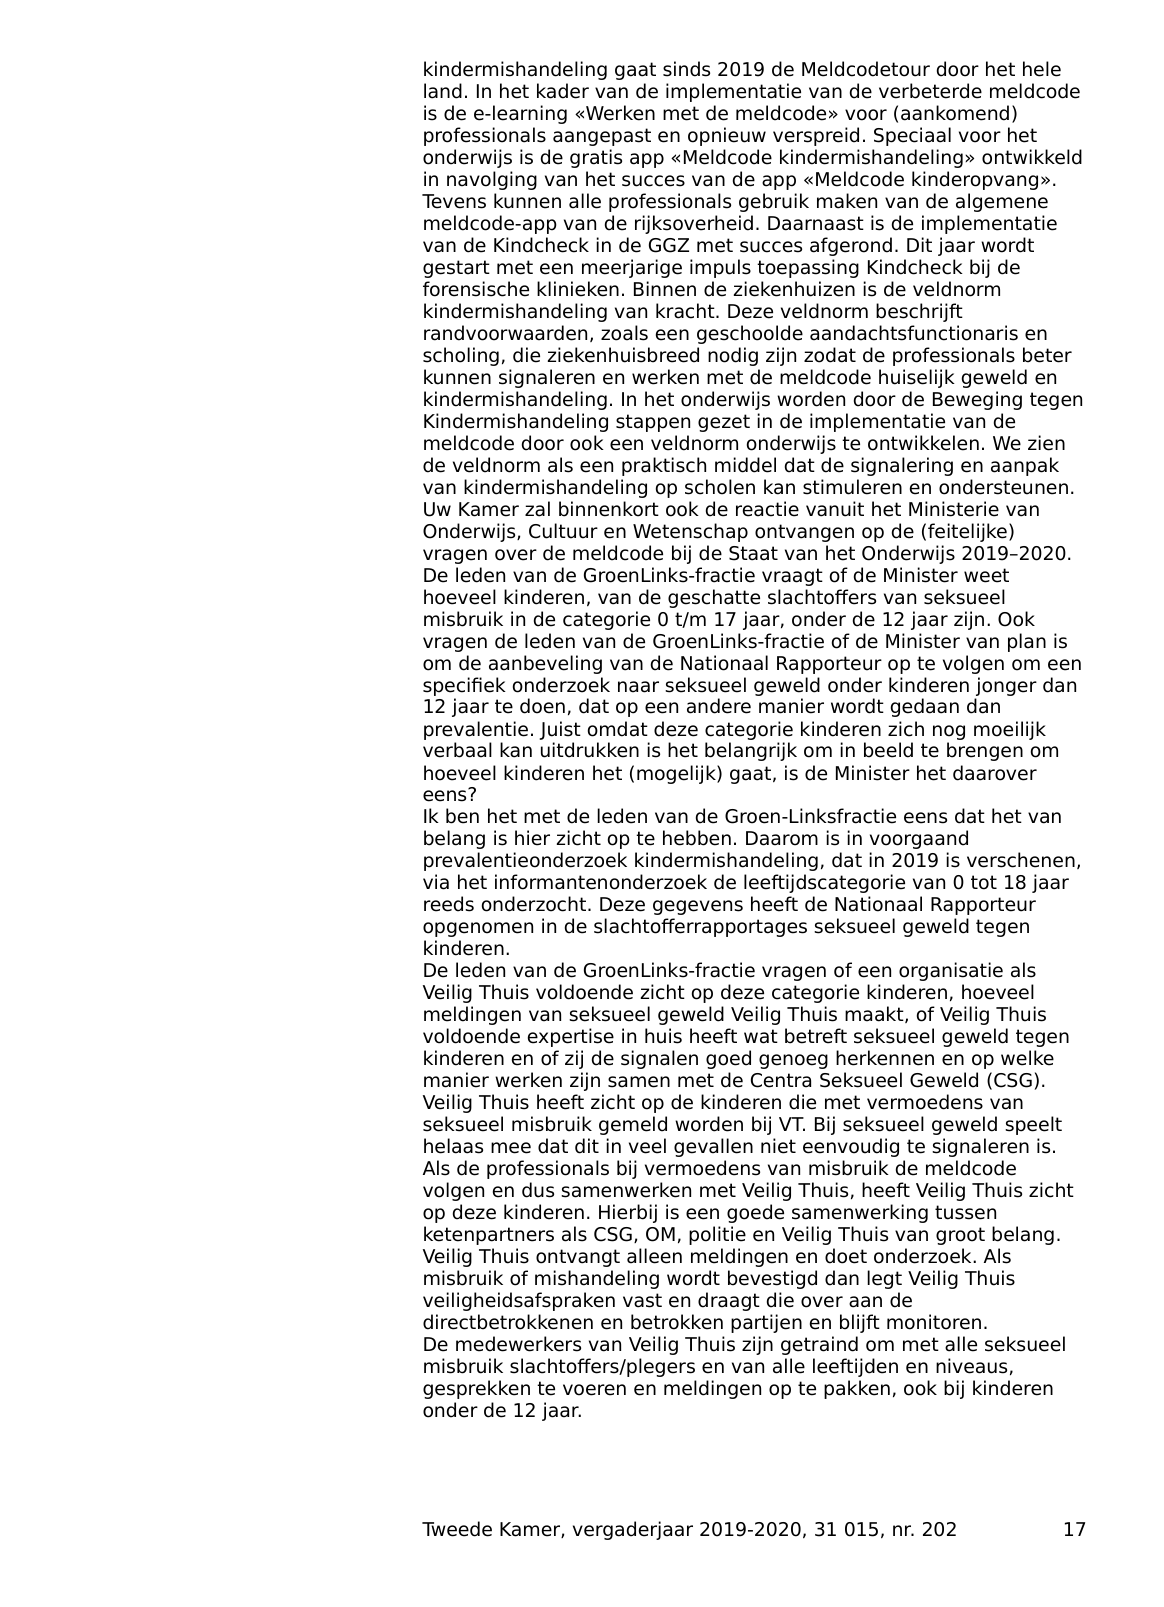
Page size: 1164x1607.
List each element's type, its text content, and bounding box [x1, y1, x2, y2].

text Ik ben het met de leden van de Groen-Linksfractie eens dat het van belang is hier zicht op te hebben. Daarom is in voorgaand prevalentieonderzoek kindermishandeling, dat in 2019 is verschenen, via het informantenonderzoek de leeftijdscategorie van 0 tot 18 jaar reeds onderzocht. Deze gegevens heeft de Nationaal Rapporteur opgenomen in de slachtofferrapportages seksueel geweld tegen kinderen. [422, 806, 1087, 960]
text De medewerkers van Veilig Thuis zijn getraind om met alle seksueel misbruik slachtoffers/plegers en van alle leeftijden en niveaus, gesprekken te voeren en meldingen op te pakken, ook bij kinderen onder de 12 jaar. [422, 1334, 1087, 1422]
text kindermishandeling gaat sinds 2019 de Meldcodetour door het hele land. In het kader van de implementatie van de verbeterde meldcode is de e-learning «Werken met de meldcode» voor (aankomend) professionals aangepast en opnieuw verspreid. Speciaal voor het onderwijs is de gratis app «Meldcode kindermishandeling» ontwikkeld in navolging van het succes van de app «Meldcode kinderopvang». Tevens kunnen alle professionals gebruik maken van de algemene meldcode-app van de rijksoverheid. Daarnaast is de implementatie van de Kindcheck in de GGZ met succes afgerond. Dit jaar wordt gestart met een meerjarige impuls toepassing Kindcheck bij de forensische klinieken. Binnen de ziekenhuizen is de veldnorm kindermishandeling van kracht. Deze veldnorm beschrijft randvoorwaarden, zoals een geschoolde aandachtsfunctionaris en scholing, die ziekenhuisbreed nodig zijn zodat de professionals beter kunnen signaleren en werken met de meldcode huiselijk geweld en kindermishandeling. In het onderwijs worden door de Beweging tegen Kindermishandeling stappen gezet in de implementatie van de meldcode door ook een veldnorm onderwijs te ontwikkelen. We zien de veldnorm als een praktisch middel dat de signalering en aanpak van kindermishandeling op scholen kan stimuleren en ondersteunen. Uw Kamer zal binnenkort ook de reactie vanuit het Ministerie van Onderwijs, Cultuur en Wetenschap ontvangen op de (feitelijke) vragen over de meldcode bij de Staat van het Onderwijs 2019–2020. [422, 59, 1087, 564]
text De leden van de GroenLinks-fractie vraagt of de Minister weet hoeveel kinderen, van de geschatte slachtoffers van seksueel misbruik in de categorie 0 t/m 17 jaar, onder de 12 jaar zijn. Ook vragen de leden van de GroenLinks-fractie of de Minister van plan is om de aanbeveling van de Nationaal Rapporteur op te volgen om een specifiek onderzoek naar seksueel geweld onder kinderen jonger dan 12 jaar te doen, dat op een andere manier wordt gedaan dan prevalentie. Juist omdat deze categorie kinderen zich nog moeilijk verbaal kan uitdrukken is het belangrijk om in beeld te brengen om hoeveel kinderen het (mogelijk) gaat, is de Minister het daarover eens? [422, 564, 1087, 806]
text De leden van de GroenLinks-fractie vragen of een organisatie als Veilig Thuis voldoende zicht op deze categorie kinderen, hoeveel meldingen van seksueel geweld Veilig Thuis maakt, of Veilig Thuis voldoende expertise in huis heeft wat betreft seksueel geweld tegen kinderen en of zij de signalen goed genoeg herkennen en op welke manier werken zijn samen met de Centra Seksueel Geweld (CSG). [422, 960, 1087, 1092]
text Veilig Thuis ontvangt alleen meldingen en doet onderzoek. Als misbruik of mishandeling wordt bevestigd dan legt Veilig Thuis veiligheidsafspraken vast en draagt die over aan de directbetrokkenen en betrokken partijen en blijft monitoren. [422, 1246, 1087, 1334]
text Veilig Thuis heeft zicht op de kinderen die met vermoedens van seksueel misbruik gemeld worden bij VT. Bij seksueel geweld speelt helaas mee dat dit in veel gevallen niet eenvoudig te signaleren is. Als de professionals bij vermoedens van misbruik de meldcode volgen en dus samenwerken met Veilig Thuis, heeft Veilig Thuis zicht op deze kinderen. Hierbij is een goede samenwerking tussen ketenpartners als CSG, OM, politie en Veilig Thuis van groot belang. [422, 1092, 1087, 1246]
